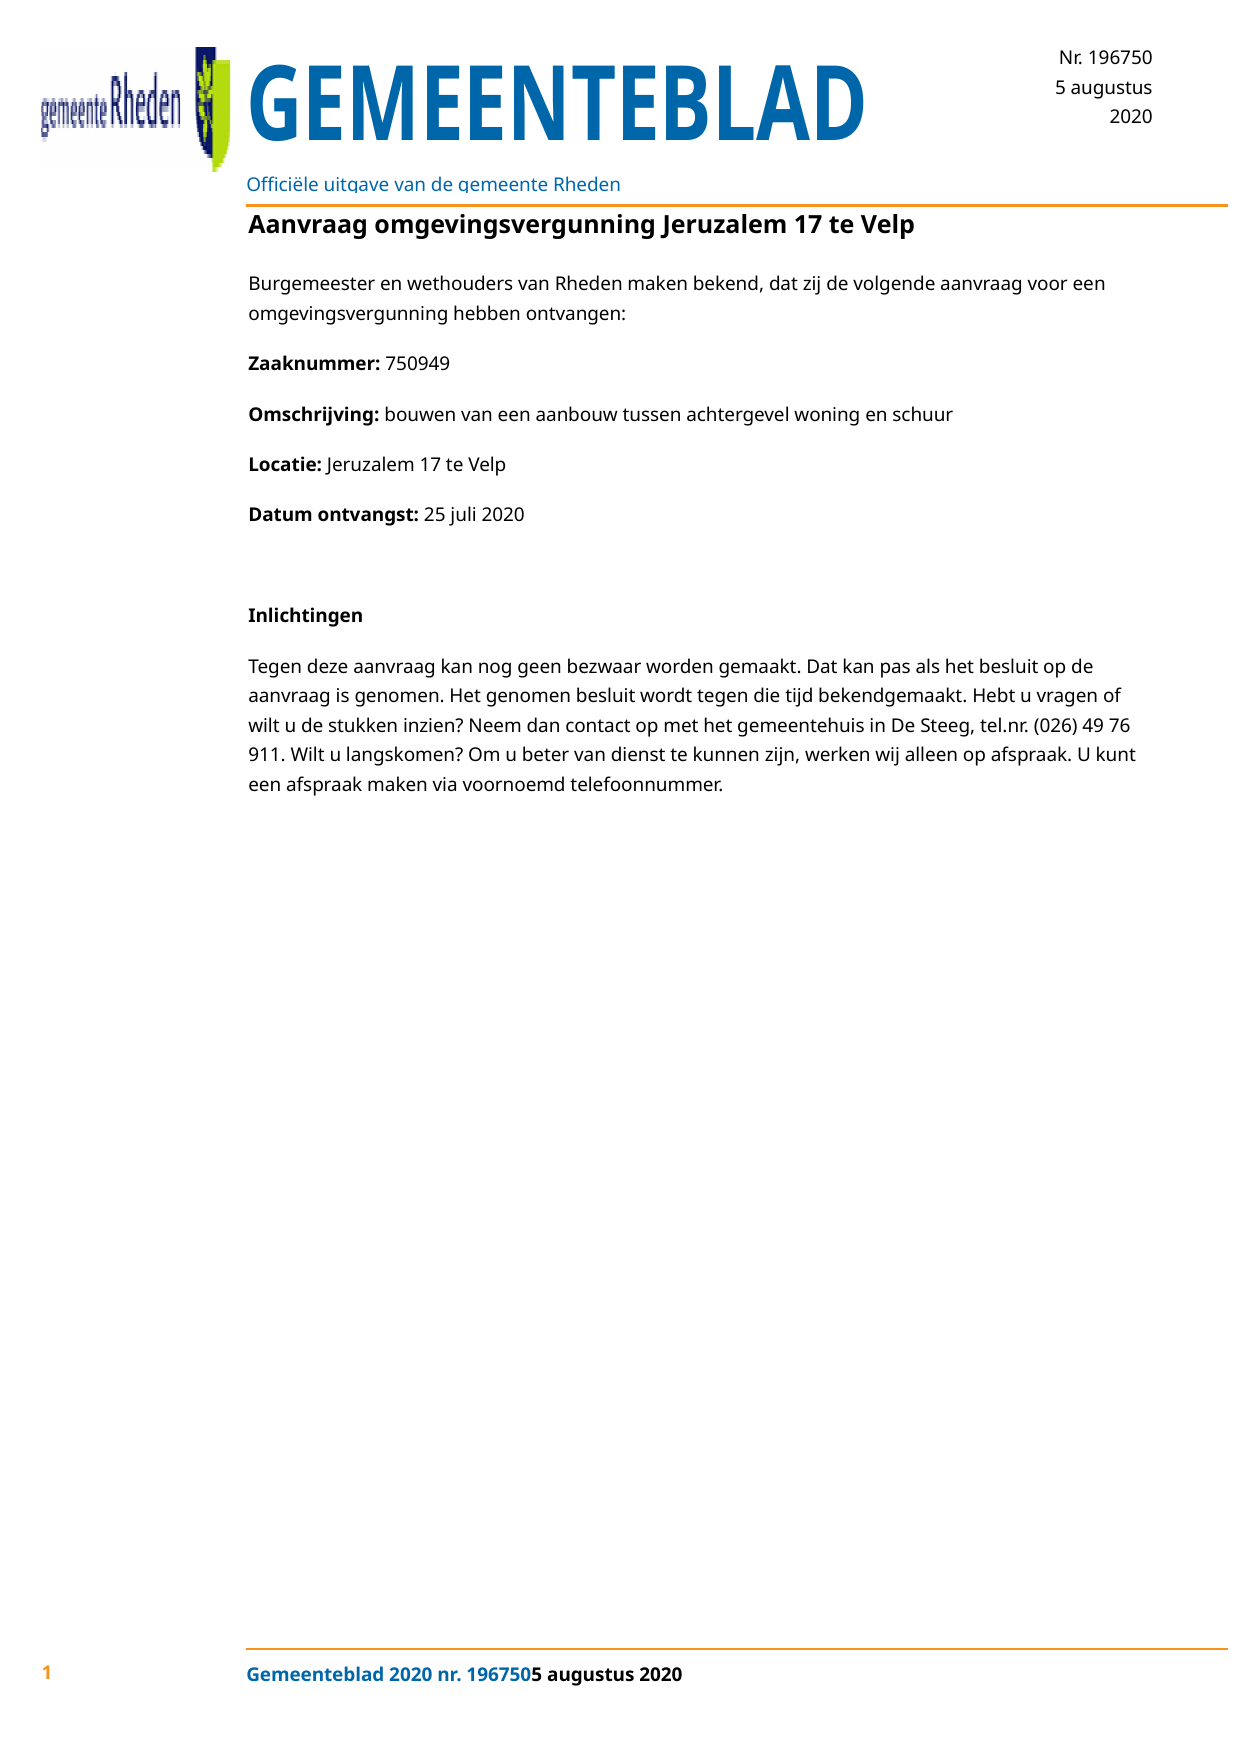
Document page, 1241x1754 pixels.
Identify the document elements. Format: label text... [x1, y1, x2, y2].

text Datum ontvangst: 25 juli 2020 [248, 502, 1152, 527]
text Aanvraag omgevingsvergunning Jeruzalem 17 te Velp [248, 207, 1152, 241]
picture [41, 47, 231, 172]
text Zaaknummer: 750949 [248, 350, 1152, 376]
text Omschrijving: bouwen van een aanbouw tussen achtergevel woning en schuur [248, 401, 1152, 426]
text Tegen deze aanvraag kan nog geen bezwaar worden gemaakt. Dat kan pas als het besluit op de aanvraag is genomen. Het genomen besluit wordt tegen die tijd bekendgemaakt. Hebt u vragen of wilt u de stukken inzien? Neem dan contact op met het gemeentehuis in De Steeg, tel.nr. (026) 49 76 911. Wilt u langskomen? Om u beter van dienst te kunnen zijn, werken wij alleen op afspraak. U kunt een afspraak maken via voornoemd telefoonnummer. [248, 653, 1152, 797]
text Inlichtingen [248, 602, 1152, 628]
text Burgemeester en wethouders van Rheden maken bekend, dat zij de volgende aanvraag voor een omgevingsvergunning hebben ontvangen: [248, 270, 1152, 326]
text Locatie: Jeruzalem 17 te Velp [248, 451, 1152, 477]
